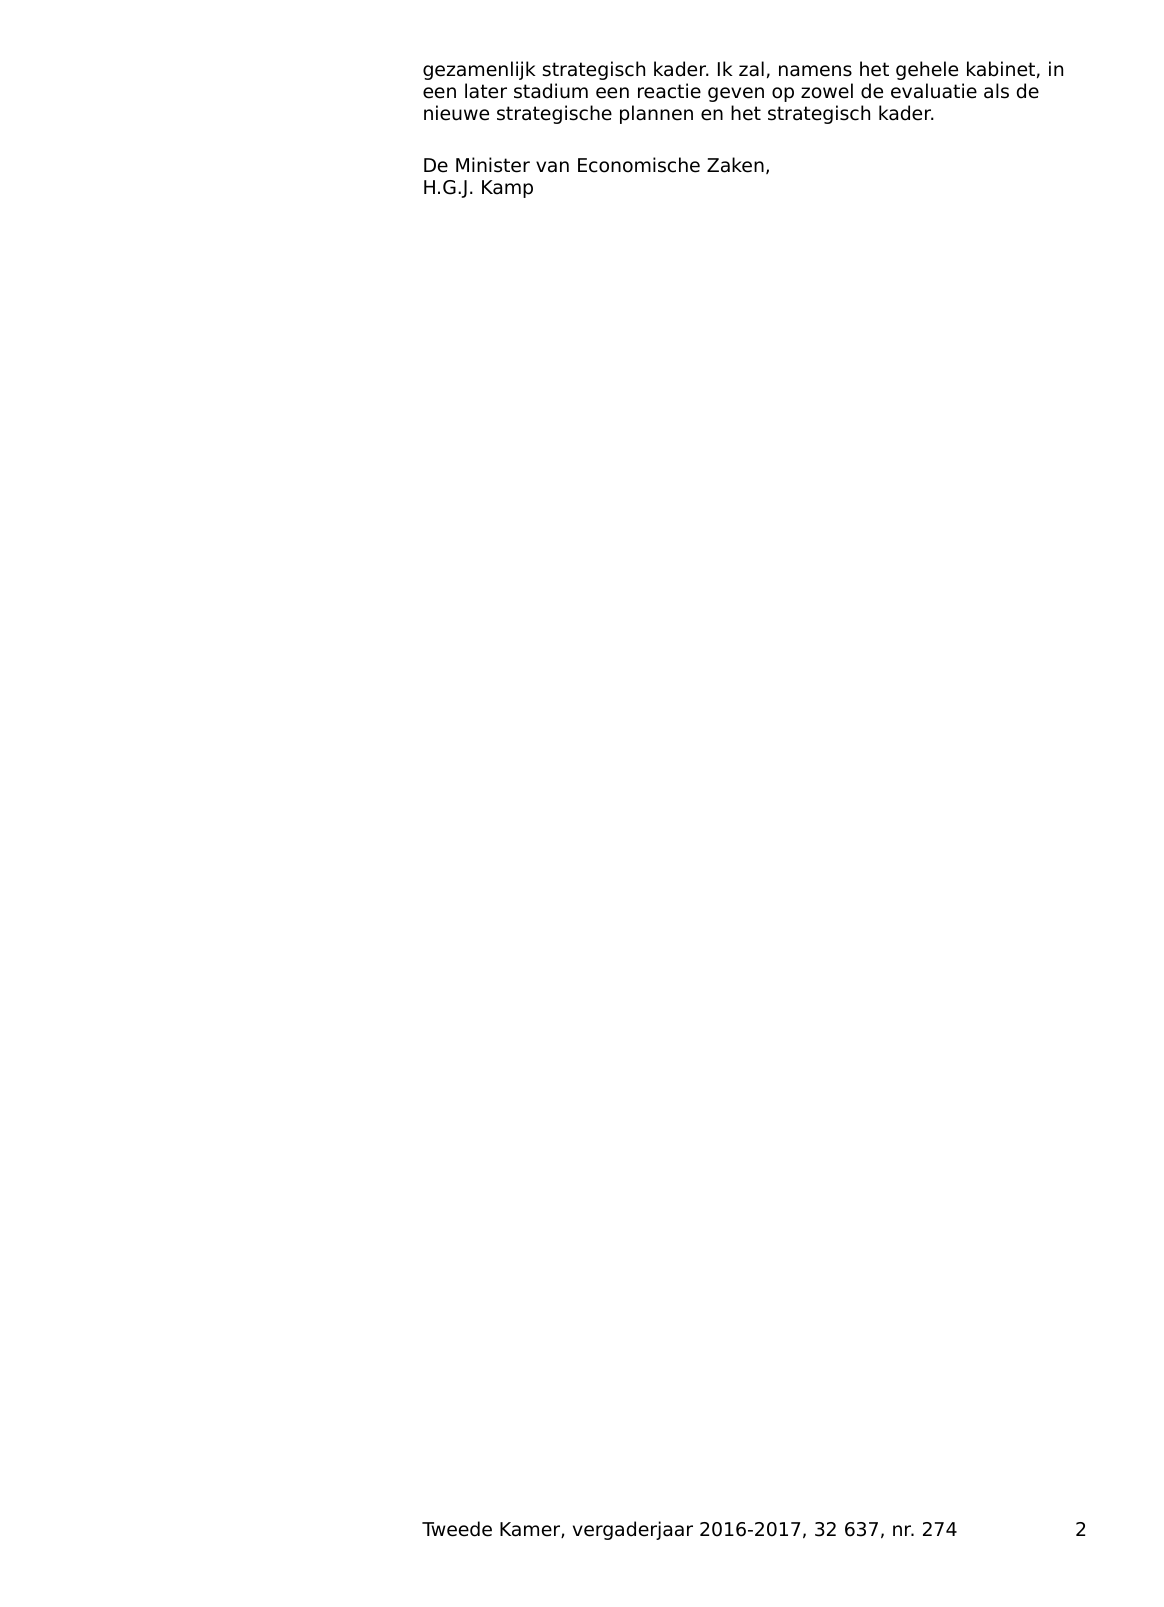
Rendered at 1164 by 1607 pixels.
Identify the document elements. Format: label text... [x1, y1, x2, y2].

text De Minister van Economische Zaken, H.G.J. Kamp [422, 155, 1087, 199]
text gezamenlijk strategisch kader. Ik zal, namens het gehele kabinet, in een later stadium een reactie geven op zowel de evaluatie als de nieuwe strategische plannen en het strategisch kader. [422, 59, 1087, 125]
